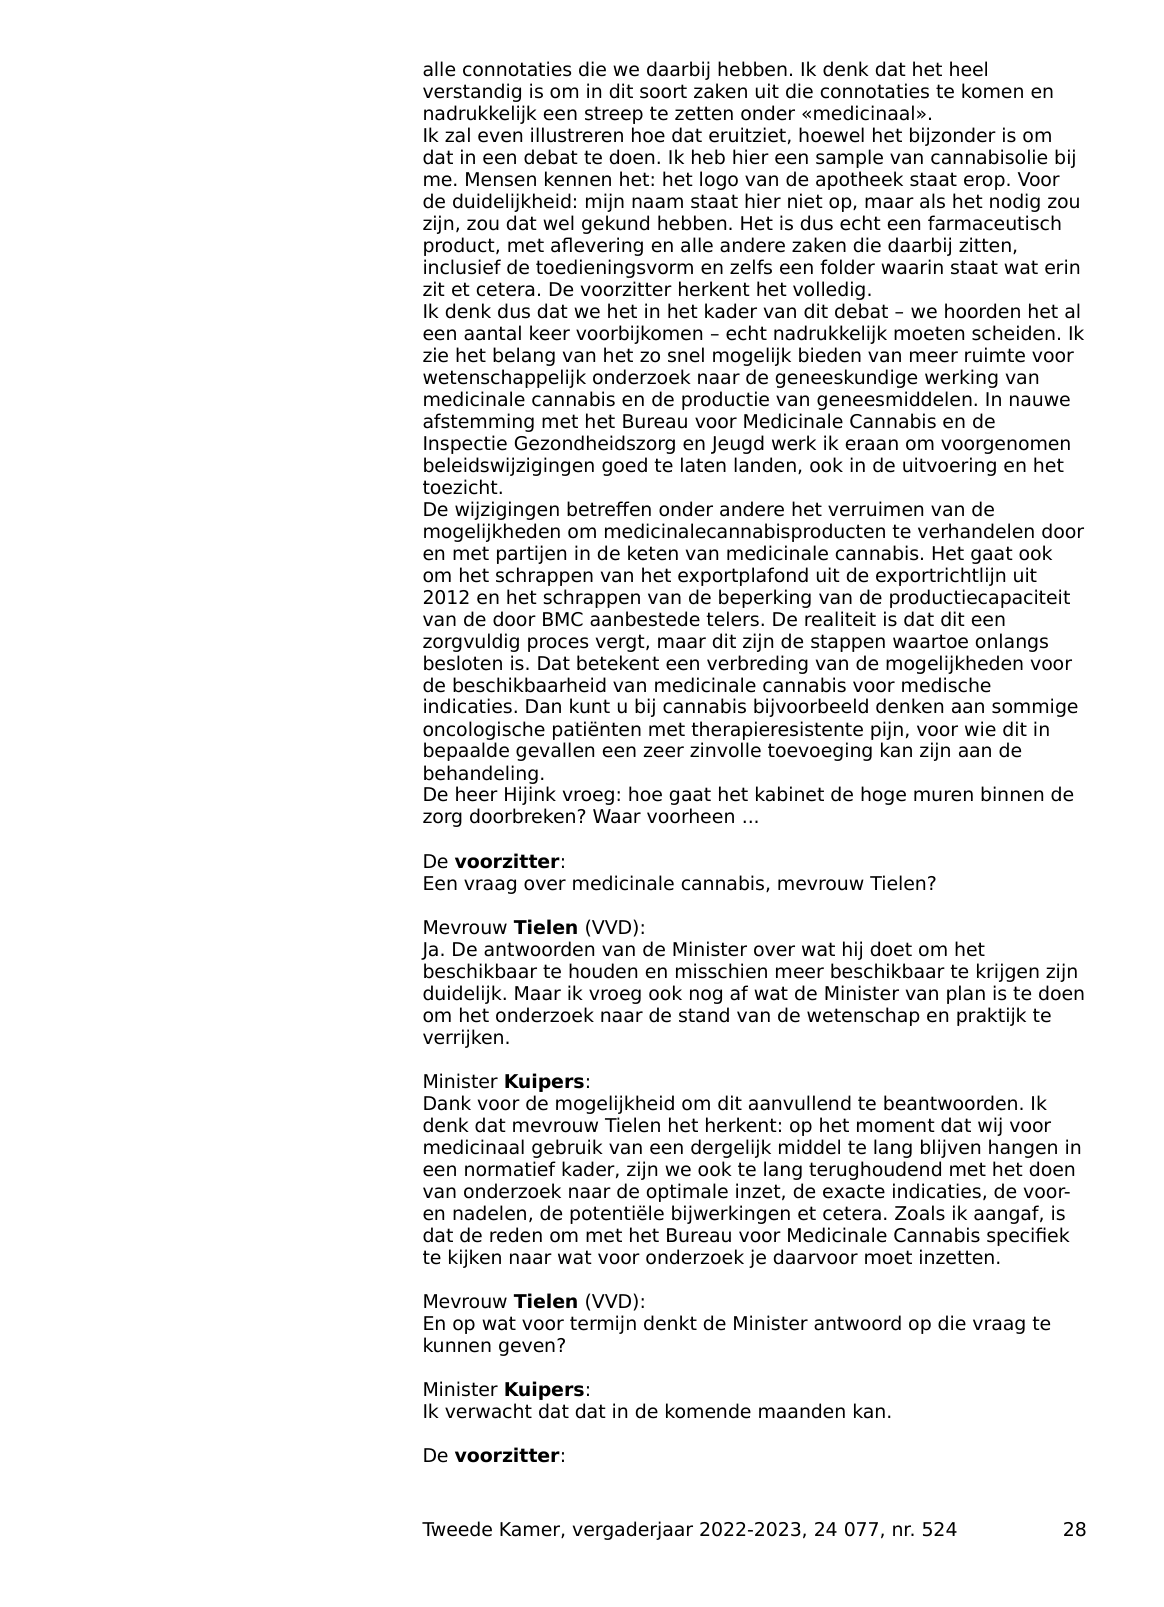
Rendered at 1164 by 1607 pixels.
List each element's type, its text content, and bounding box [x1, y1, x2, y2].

text Mevrouw Tielen (VVD): [422, 917, 1087, 939]
text Ja. De antwoorden van de Minister over wat hij doet om het beschikbaar te houden en misschien meer beschikbaar te krijgen zijn duidelijk. Maar ik vroeg ook nog af wat de Minister van plan is te doen om het onderzoek naar de stand van de wetenschap en praktijk te verrijken. [422, 939, 1087, 1048]
text Minister Kuipers: [422, 1379, 1087, 1401]
text Ik zal even illustreren hoe dat eruitziet, hoewel het bijzonder is om dat in een debat te doen. Ik heb hier een sample van cannabisolie bij me. Mensen kennen het: het logo van de apotheek staat erop. Voor de duidelijkheid: mijn naam staat hier niet op, maar als het nodig zou zijn, zou dat wel gekund hebben. Het is dus echt een farmaceutisch product, met aflevering en alle andere zaken die daarbij zitten, inclusief de toedieningsvorm en zelfs een folder waarin staat wat erin zit et cetera. De voorzitter herkent het volledig. [422, 125, 1087, 301]
text Dank voor de mogelijkheid om dit aanvullend te beantwoorden. Ik denk dat mevrouw Tielen het herkent: op het moment dat wij voor medicinaal gebruik van een dergelijk middel te lang blijven hangen in een normatief kader, zijn we ook te lang terughoudend met het doen van onderzoek naar de optimale inzet, de exacte indicaties, de voor- en nadelen, de potentiële bijwerkingen et cetera. Zoals ik aangaf, is dat de reden om met het Bureau voor Medicinale Cannabis specifiek te kijken naar wat voor onderzoek je daarvoor moet inzetten. [422, 1093, 1087, 1268]
text Mevrouw Tielen (VVD): [422, 1291, 1087, 1313]
text Minister Kuipers: [422, 1071, 1087, 1093]
text Ik denk dus dat we het in het kader van dit debat – we hoorden het al een aantal keer voorbijkomen – echt nadrukkelijk moeten scheiden. Ik zie het belang van het zo snel mogelijk bieden van meer ruimte voor wetenschappelijk onderzoek naar de geneeskundige werking van medicinale cannabis en de productie van geneesmiddelen. In nauwe afstemming met het Bureau voor Medicinale Cannabis en de Inspectie Gezondheidszorg en Jeugd werk ik eraan om voorgenomen beleidswijzigingen goed te laten landen, ook in de uitvoering en het toezicht. [422, 301, 1087, 499]
text De voorzitter: [422, 851, 1087, 872]
text alle connotaties die we daarbij hebben. Ik denk dat het heel verstandig is om in dit soort zaken uit die connotaties te komen en nadrukkelijk een streep te zetten onder «medicinaal». [422, 59, 1087, 125]
text En op wat voor termijn denkt de Minister antwoord op die vraag te kunnen geven? [422, 1313, 1087, 1357]
text De heer Hijink vroeg: hoe gaat het kabinet de hoge muren binnen de zorg doorbreken? Waar voorheen ... [422, 784, 1087, 828]
text De voorzitter: [422, 1445, 1087, 1467]
text De wijzigingen betreffen onder andere het verruimen van de mogelijkheden om medicinalecannabisproducten te verhandelen door en met partijen in de keten van medicinale cannabis. Het gaat ook om het schrappen van het exportplafond uit de exportrichtlijn uit 2012 en het schrappen van de beperking van de productiecapaciteit van de door BMC aanbestede telers. De realiteit is dat dit een zorgvuldig proces vergt, maar dit zijn de stappen waartoe onlangs besloten is. Dat betekent een verbreding van de mogelijkheden voor de beschikbaarheid van medicinale cannabis voor medische indicaties. Dan kunt u bij cannabis bijvoorbeeld denken aan sommige oncologische patiënten met therapieresistente pijn, voor wie dit in bepaalde gevallen een zeer zinvolle toevoeging kan zijn aan de behandeling. [422, 499, 1087, 784]
text Een vraag over medicinale cannabis, mevrouw Tielen? [422, 872, 1087, 894]
text Ik verwacht dat dat in de komende maanden kan. [422, 1401, 1087, 1423]
